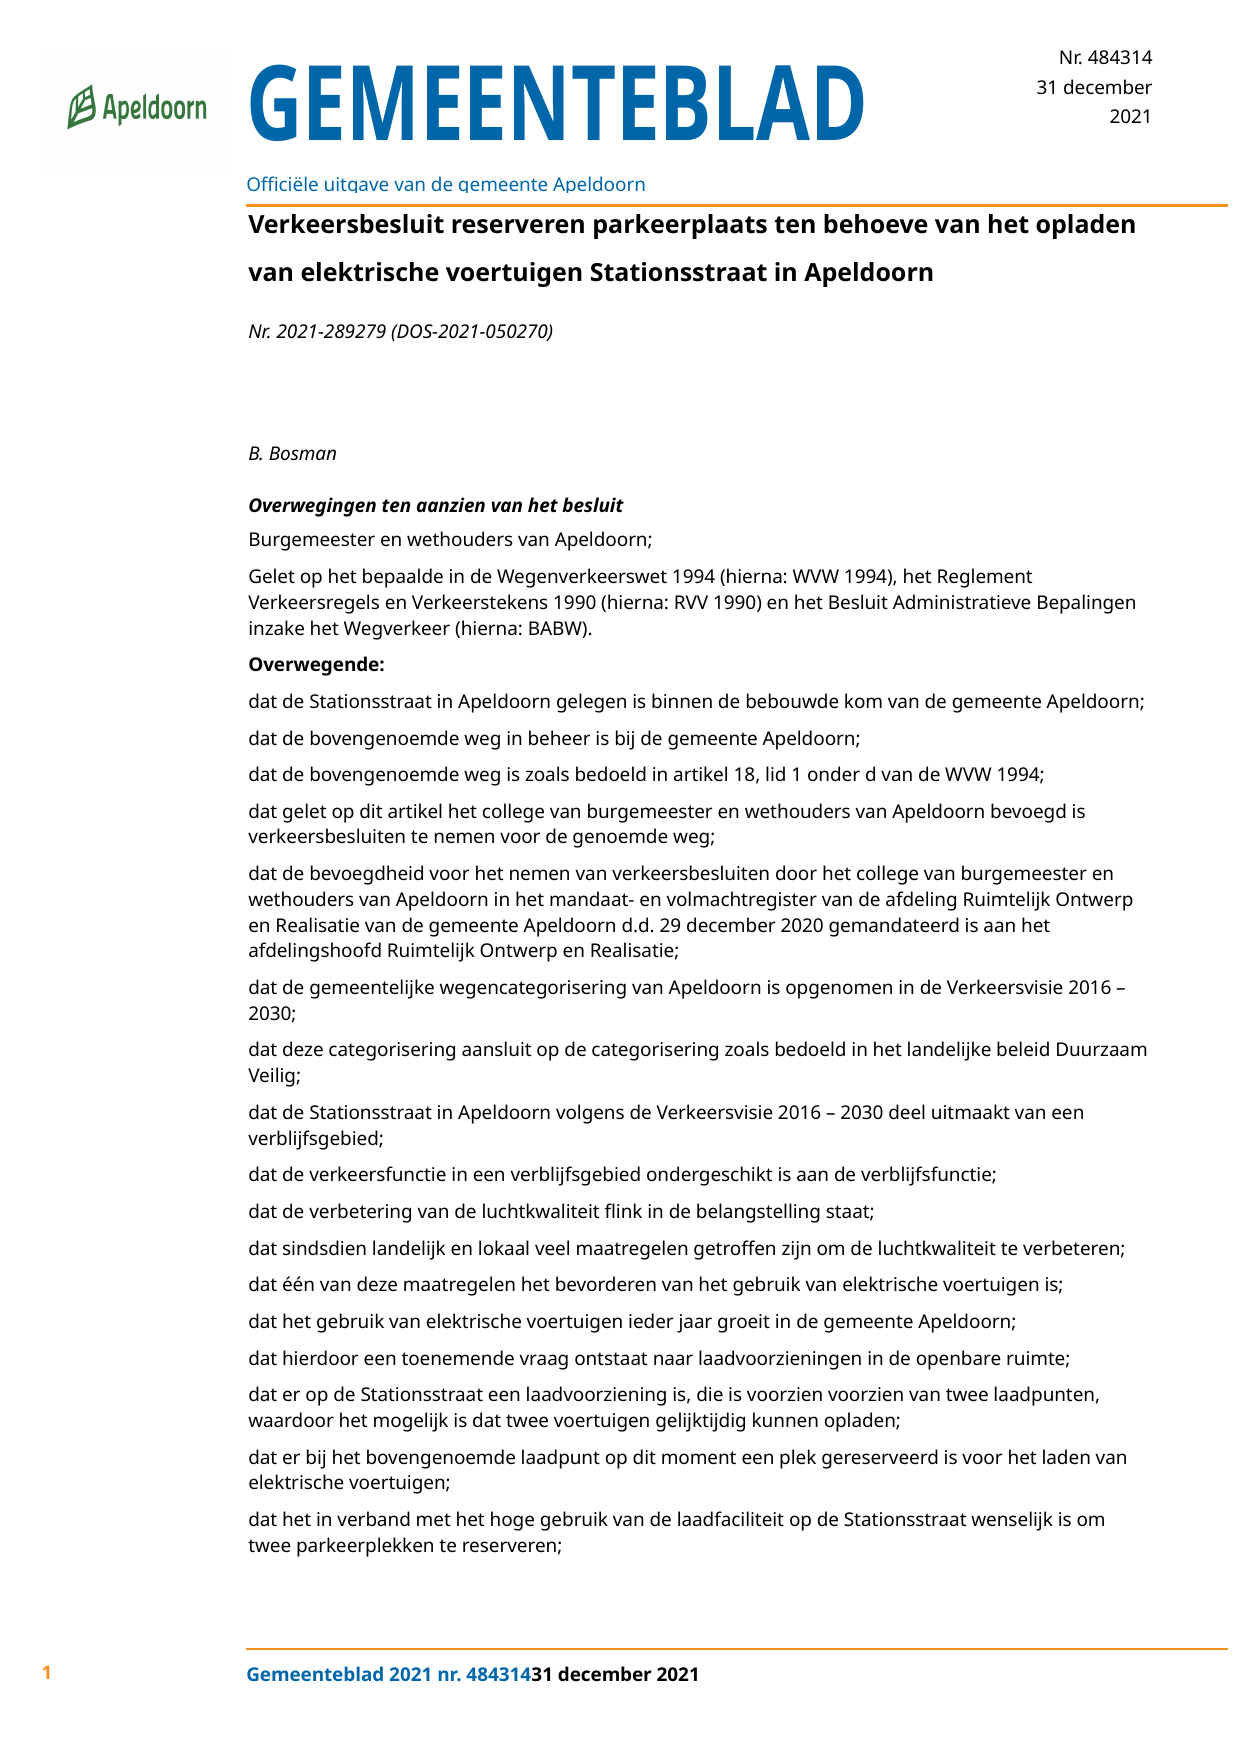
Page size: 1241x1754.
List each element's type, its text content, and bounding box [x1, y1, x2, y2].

text dat deze categorisering aansluit op de categorisering zoals bedoeld in het landelijke beleid Duurzaam Veilig; [248, 1037, 1152, 1088]
text B. Bosman [248, 440, 1152, 465]
text dat de bovengenoemde weg is zoals bedoeld in artikel 18, lid 1 onder d van de WVW 1994; [248, 761, 1152, 787]
picture [41, 47, 231, 172]
text dat er bij het bovengenoemde laadpunt op dit moment een plek gereserveerd is voor het laden van elektrische voertuigen; [248, 1444, 1152, 1495]
text dat de Stationsstraat in Apeldoorn volgens de Verkeersvisie 2016 – 2030 deel uitmaakt van een verblijfsgebied; [248, 1099, 1152, 1151]
text dat de verbetering van de luchtkwaliteit flink in de belangstelling staat; [248, 1198, 1152, 1224]
text dat sindsdien landelijk en lokaal veel maatregelen getroffen zijn om de luchtkwaliteit te verbeteren; [248, 1235, 1152, 1261]
text Overwegingen ten aanzien van het besluit [248, 492, 1152, 518]
text dat er op de Stationsstraat een laadvoorziening is, die is voorzien voorzien van twee laadpunten, waardoor het mogelijk is dat twee voertuigen gelijktijdig kunnen opladen; [248, 1381, 1152, 1433]
text dat hierdoor een toenemende vraag ontstaat naar laadvoorzieningen in de openbare ruimte; [248, 1345, 1152, 1371]
text Gelet op het bepaalde in de Wegenverkeerswet 1994 (hierna: WVW 1994), het Reglement Verkeersregels en Verkeerstekens 1990 (hierna: RVV 1990) en het Besluit Administratieve Bepalingen inzake het Wegverkeer (hierna: BABW). [248, 563, 1152, 640]
text Burgemeester en wethouders van Apeldoorn; [248, 527, 1152, 552]
text dat gelet op dit artikel het college van burgemeester en wethouders van Apeldoorn bevoegd is verkeersbesluiten te nemen voor de genoemde weg; [248, 798, 1152, 849]
text dat de bevoegdheid voor het nemen van verkeersbesluiten door het college van burgemeester en wethouders van Apeldoorn in het mandaat- en volmachtregister van de afdeling Ruimtelijk Ontwerp en Realisatie van de gemeente Apeldoorn d.d. 29 december 2020 gemandateerd is aan het afdelingshoofd Ruimtelijk Ontwerp en Realisatie; [248, 860, 1152, 963]
text dat de Stationsstraat in Apeldoorn gelegen is binnen de bebouwde kom van de gemeente Apeldoorn; [248, 688, 1152, 714]
text Verkeersbesluit reserveren parkeerplaats ten behoeve van het opladen van elektrische voertuigen Stationsstraat in Apeldoorn [248, 207, 1152, 288]
text dat de gemeentelijke wegencategorisering van Apeldoorn is opgenomen in de Verkeersvisie 2016 – 2030; [248, 974, 1152, 1026]
text dat de verkeersfunctie in een verblijfsgebied ondergeschikt is aan de verblijfsfunctie; [248, 1161, 1152, 1187]
text Overwegende: [248, 651, 1152, 677]
text dat het in verband met het hoge gebruik van de laadfaciliteit op de Stationsstraat wenselijk is om twee parkeerplekken te reserveren; [248, 1506, 1152, 1558]
text dat één van deze maatregelen het bevorderen van het gebruik van elektrische voertuigen is; [248, 1271, 1152, 1297]
text dat de bovengenoemde weg in beheer is bij de gemeente Apeldoorn; [248, 725, 1152, 750]
text Nr. 2021-289279 (DOS-2021-050270) [248, 318, 1152, 344]
text dat het gebruik van elektrische voertuigen ieder jaar groeit in de gemeente Apeldoorn; [248, 1308, 1152, 1334]
